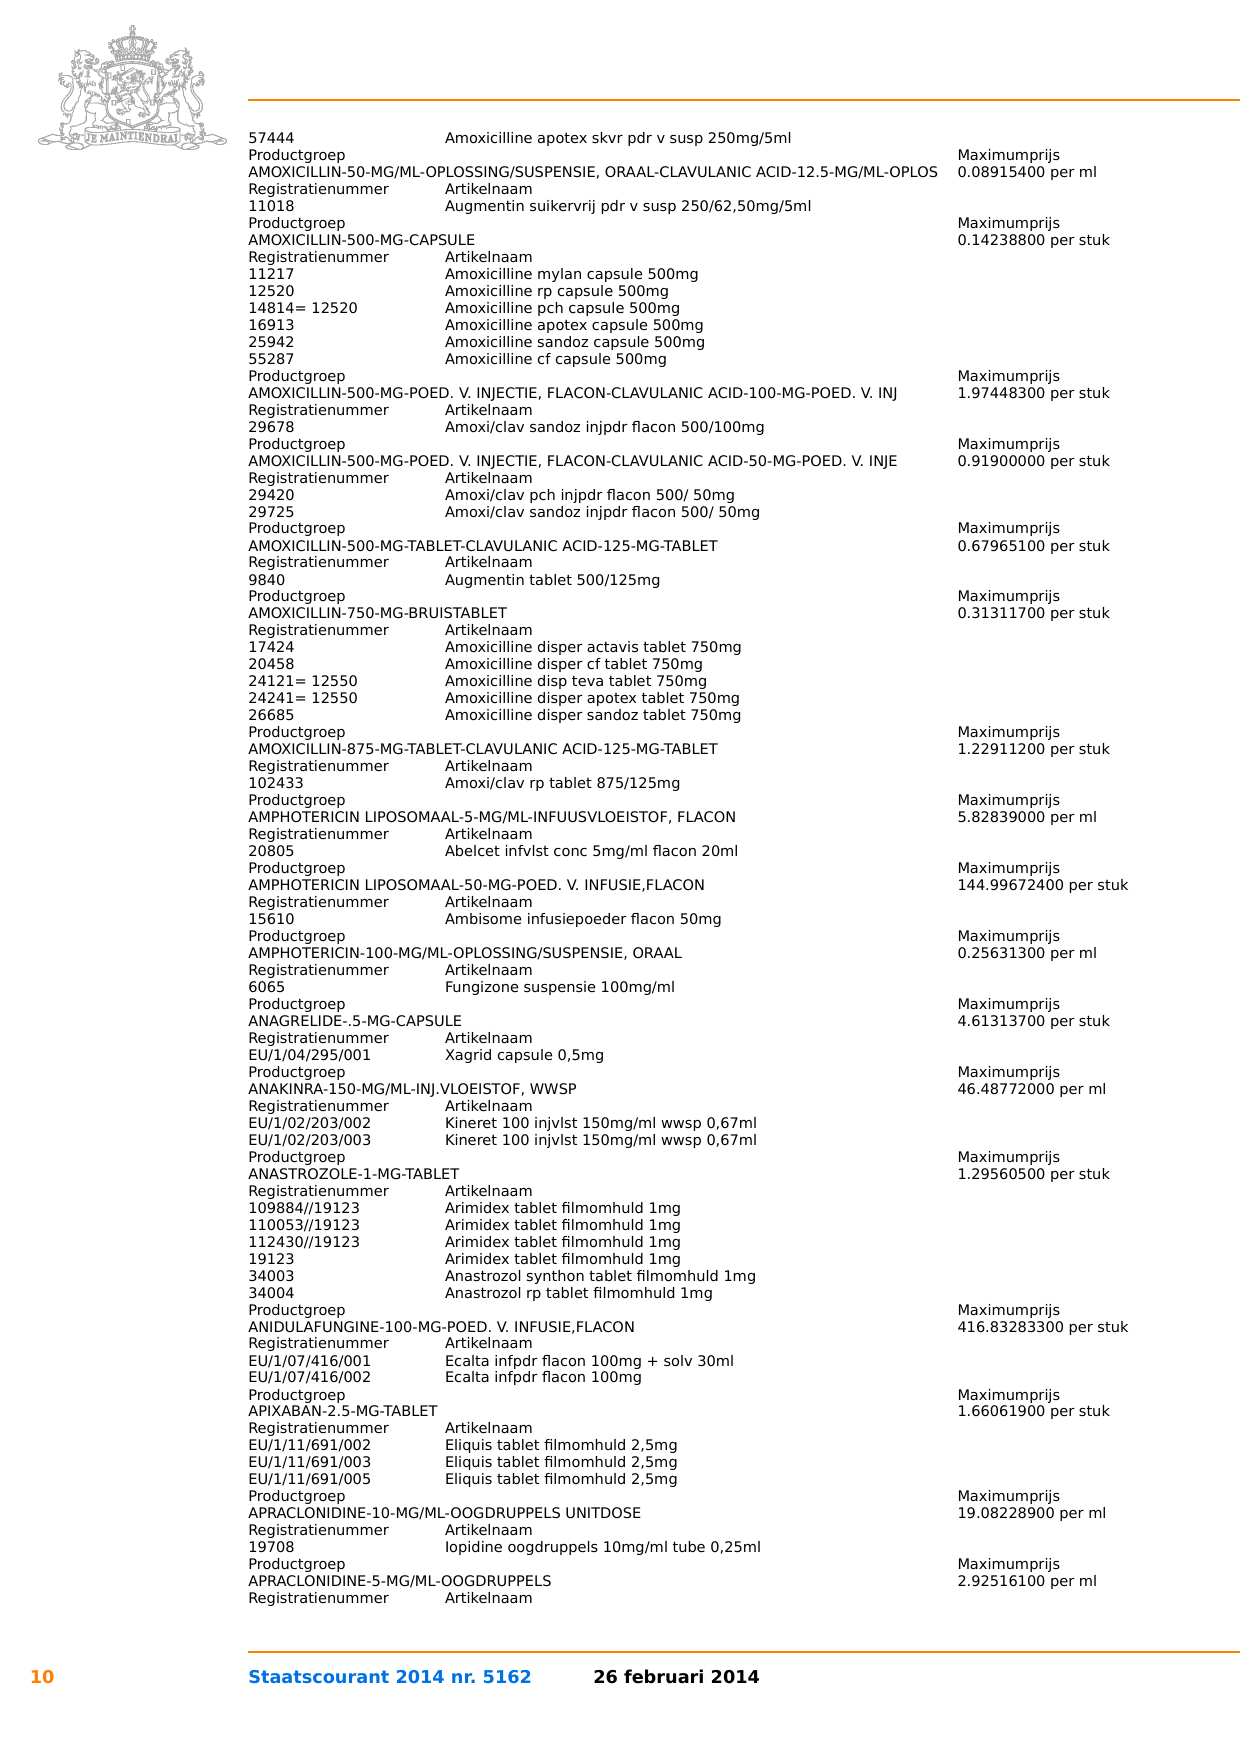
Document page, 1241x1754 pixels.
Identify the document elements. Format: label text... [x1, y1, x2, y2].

table_cell [951, 554, 1163, 571]
table_cell [439, 368, 951, 384]
table_cell Registratienummer [248, 622, 439, 639]
table_cell Productgroep [248, 147, 439, 164]
table_cell Artikelnaam [439, 1030, 951, 1047]
table_cell Maximumprijs [951, 520, 1163, 537]
table_cell 14814= 12520 [248, 300, 439, 317]
table_cell Productgroep [248, 1386, 439, 1403]
table_cell 0.25631300 per ml [951, 945, 1163, 962]
table_cell Registratienummer [248, 1522, 439, 1539]
table_cell [951, 1098, 1163, 1115]
table_cell AMOXICILLIN-500-MG-TABLET-CLAVULANIC ACID-125-MG-TABLET [248, 538, 951, 554]
table_cell [951, 656, 1163, 673]
table_cell Maximumprijs [951, 368, 1163, 384]
table_cell Maximumprijs [951, 996, 1163, 1013]
table_cell Registratienummer [248, 470, 439, 486]
table_cell Productgroep [248, 860, 439, 877]
table_cell Maximumprijs [951, 588, 1163, 605]
table_cell [439, 1488, 951, 1505]
table_cell AMOXICILLIN-750-MG-BRUISTABLET [248, 605, 951, 622]
table_cell Iopidine oogdruppels 10mg/ml tube 0,25ml [439, 1539, 951, 1556]
table_cell EU/1/11/691/003 [248, 1454, 439, 1471]
table_cell 0.08915400 per ml [951, 164, 1163, 181]
table_cell [951, 690, 1163, 707]
table_cell Productgroep [248, 996, 439, 1013]
table_cell Productgroep [248, 1301, 439, 1318]
table_cell 11018 [248, 198, 439, 215]
table_cell [951, 571, 1163, 588]
table_cell 20805 [248, 843, 439, 860]
table_cell Maximumprijs [951, 792, 1163, 809]
table_cell 110053//19123 [248, 1217, 439, 1233]
table_cell 2.92516100 per ml [951, 1573, 1163, 1590]
table_cell 19123 [248, 1251, 439, 1267]
table_cell Artikelnaam [439, 1183, 951, 1199]
table_cell 25942 [248, 334, 439, 351]
table_cell 1.97448300 per stuk [951, 385, 1163, 402]
table_cell 29725 [248, 504, 439, 520]
table_cell ANIDULAFUNGINE-100-MG-POED. V. INFUSIE,FLACON [248, 1319, 951, 1335]
table_cell Registratienummer [248, 249, 439, 266]
table_cell Amoxicilline disper apotex tablet 750mg [439, 690, 951, 707]
table_cell Amoxi/clav sandoz injpdr flacon 500/100mg [439, 419, 951, 436]
table_cell Artikelnaam [439, 1420, 951, 1437]
table_cell [951, 300, 1163, 317]
table_cell [439, 860, 951, 877]
table_cell [951, 283, 1163, 300]
table_cell Productgroep [248, 724, 439, 741]
table_cell Kineret 100 injvlst 150mg/ml wwsp 0,67ml [439, 1115, 951, 1132]
table_cell Productgroep [248, 215, 439, 232]
table_cell 9840 [248, 571, 439, 588]
table_cell 109884//19123 [248, 1200, 439, 1217]
table_cell APIXABAN-2.5-MG-TABLET [248, 1403, 951, 1420]
table_cell 0.67965100 per stuk [951, 538, 1163, 554]
table_cell [951, 1030, 1163, 1047]
table_cell APRACLONIDINE-5-MG/ML-OOGDRUPPELS [248, 1573, 951, 1590]
table_cell 20458 [248, 656, 439, 673]
table_cell Amoxicilline disper actavis tablet 750mg [439, 639, 951, 656]
table_cell Artikelnaam [439, 1098, 951, 1115]
table_cell [951, 181, 1163, 198]
table_cell Maximumprijs [951, 1488, 1163, 1505]
table_cell [951, 249, 1163, 266]
table_cell [439, 520, 951, 537]
table_cell [439, 436, 951, 452]
table_cell [951, 1420, 1163, 1437]
table_cell [951, 1268, 1163, 1284]
table_cell Maximumprijs [951, 147, 1163, 164]
table_cell EU/1/11/691/002 [248, 1437, 439, 1454]
table_cell [951, 351, 1163, 368]
table_cell [951, 673, 1163, 690]
table_cell AMOXICILLIN-50-MG/ML-OPLOSSING/SUSPENSIE, ORAAL-CLAVULANIC ACID-12.5-MG/ML-OPLOS [248, 164, 951, 181]
table_cell Artikelnaam [439, 1522, 951, 1539]
table_cell Productgroep [248, 1149, 439, 1166]
table_cell [439, 1149, 951, 1166]
table_cell Productgroep [248, 368, 439, 384]
table_cell Amoxicilline pch capsule 500mg [439, 300, 951, 317]
table_cell Arimidex tablet filmomhuld 1mg [439, 1200, 951, 1217]
table_cell APRACLONIDINE-10-MG/ML-OOGDRUPPELS UNITDOSE [248, 1505, 951, 1522]
table_cell Registratienummer [248, 826, 439, 843]
table_cell Artikelnaam [439, 894, 951, 911]
table_cell [951, 1353, 1163, 1369]
table_cell 12520 [248, 283, 439, 300]
table_cell [439, 996, 951, 1013]
table_cell Amoxi/clav pch injpdr flacon 500/ 50mg [439, 486, 951, 503]
table_cell ANAGRELIDE-.5-MG-CAPSULE [248, 1013, 951, 1030]
picture [38, 25, 227, 150]
table_cell [951, 1217, 1163, 1233]
table_cell [951, 1590, 1163, 1607]
table_cell 46.48772000 per ml [951, 1081, 1163, 1098]
table_cell Productgroep [248, 1064, 439, 1081]
table_cell [951, 1132, 1163, 1149]
table_cell EU/1/02/203/003 [248, 1132, 439, 1149]
table_cell Maximumprijs [951, 1556, 1163, 1573]
table_cell Maximumprijs [951, 1064, 1163, 1081]
table_cell [951, 1335, 1163, 1352]
table_cell Anastrozol synthon tablet filmomhuld 1mg [439, 1268, 951, 1284]
table_cell Productgroep [248, 520, 439, 537]
table_cell [951, 504, 1163, 520]
table_cell Productgroep [248, 792, 439, 809]
table_cell [951, 758, 1163, 775]
table_cell Registratienummer [248, 962, 439, 979]
table_cell ANASTROZOLE-1-MG-TABLET [248, 1166, 951, 1183]
table_cell Productgroep [248, 928, 439, 945]
table_cell [951, 1454, 1163, 1471]
table_cell Maximumprijs [951, 860, 1163, 877]
table_cell Registratienummer [248, 554, 439, 571]
table_cell Productgroep [248, 1556, 439, 1573]
table_cell AMOXICILLIN-500-MG-POED. V. INJECTIE, FLACON-CLAVULANIC ACID-100-MG-POED. V. INJ [248, 385, 951, 402]
table_cell Amoxicilline cf capsule 500mg [439, 351, 951, 368]
table_cell [951, 1471, 1163, 1488]
table_cell Kineret 100 injvlst 150mg/ml wwsp 0,67ml [439, 1132, 951, 1149]
table_cell [951, 1047, 1163, 1064]
table_cell Maximumprijs [951, 724, 1163, 741]
table_cell [439, 792, 951, 809]
table_cell 17424 [248, 639, 439, 656]
table_cell Artikelnaam [439, 962, 951, 979]
table_cell 11217 [248, 266, 439, 283]
table_cell [951, 1251, 1163, 1267]
table_cell 15610 [248, 911, 439, 928]
table_cell Arimidex tablet filmomhuld 1mg [439, 1251, 951, 1267]
table_cell Arimidex tablet filmomhuld 1mg [439, 1234, 951, 1251]
table_cell [951, 843, 1163, 860]
table_cell [951, 198, 1163, 215]
table_cell Amoxicilline disper sandoz tablet 750mg [439, 707, 951, 724]
table_cell Eliquis tablet filmomhuld 2,5mg [439, 1471, 951, 1488]
table_cell Registratienummer [248, 1335, 439, 1352]
table_cell [439, 1386, 951, 1403]
table_cell 0.14238800 per stuk [951, 232, 1163, 249]
table_cell Amoxicilline mylan capsule 500mg [439, 266, 951, 283]
table_cell Artikelnaam [439, 554, 951, 571]
table_cell Fungizone suspensie 100mg/ml [439, 979, 951, 996]
table_cell 19708 [248, 1539, 439, 1556]
table_cell Registratienummer [248, 1098, 439, 1115]
table_cell [439, 588, 951, 605]
table_cell Maximumprijs [951, 1386, 1163, 1403]
table_cell [951, 1437, 1163, 1454]
table_cell Augmentin suikervrij pdr v susp 250/62,50mg/5ml [439, 198, 951, 215]
table_cell [951, 1183, 1163, 1199]
table_cell 24121= 12550 [248, 673, 439, 690]
table_cell Registratienummer [248, 181, 439, 198]
table_cell 1.29560500 per stuk [951, 1166, 1163, 1183]
table_cell Xagrid capsule 0,5mg [439, 1047, 951, 1064]
table_cell EU/1/07/416/002 [248, 1369, 439, 1386]
table_cell [951, 826, 1163, 843]
table_cell Maximumprijs [951, 1301, 1163, 1318]
table_cell Anastrozol rp tablet filmomhuld 1mg [439, 1285, 951, 1301]
table_cell [951, 1285, 1163, 1301]
table_cell AMPHOTERICIN LIPOSOMAAL-50-MG-POED. V. INFUSIE,FLACON [248, 877, 951, 894]
table_cell Registratienummer [248, 1030, 439, 1047]
table_cell [951, 1522, 1163, 1539]
table_cell Registratienummer [248, 1420, 439, 1437]
table_cell [951, 266, 1163, 283]
table_cell [951, 1115, 1163, 1132]
table_cell Registratienummer [248, 758, 439, 775]
table_cell Artikelnaam [439, 181, 951, 198]
table_cell Maximumprijs [951, 928, 1163, 945]
table_cell Ecalta infpdr flacon 100mg + solv 30ml [439, 1353, 951, 1369]
table_cell 55287 [248, 351, 439, 368]
table_cell [951, 707, 1163, 724]
table_cell [951, 470, 1163, 486]
table_cell Registratienummer [248, 1183, 439, 1199]
table_cell Amoxicilline apotex skvr pdr v susp 250mg/5ml [439, 130, 951, 147]
table_cell [951, 1200, 1163, 1217]
table_cell 4.61313700 per stuk [951, 1013, 1163, 1030]
table_cell Maximumprijs [951, 436, 1163, 452]
table_cell 29420 [248, 486, 439, 503]
table_cell AMPHOTERICIN-100-MG/ML-OPLOSSING/SUSPENSIE, ORAAL [248, 945, 951, 962]
table_cell 24241= 12550 [248, 690, 439, 707]
table_cell Productgroep [248, 588, 439, 605]
table_cell 0.31311700 per stuk [951, 605, 1163, 622]
table_cell [951, 911, 1163, 928]
table_cell 112430//19123 [248, 1234, 439, 1251]
table_cell [951, 402, 1163, 418]
table_cell 1.66061900 per stuk [951, 1403, 1163, 1420]
table_cell Eliquis tablet filmomhuld 2,5mg [439, 1437, 951, 1454]
table_cell [951, 775, 1163, 792]
table_cell Augmentin tablet 500/125mg [439, 571, 951, 588]
table_cell Ambisome infusiepoeder flacon 50mg [439, 911, 951, 928]
table_cell [439, 928, 951, 945]
table_cell Artikelnaam [439, 470, 951, 486]
table_cell Abelcet infvlst conc 5mg/ml flacon 20ml [439, 843, 951, 860]
table_cell 6065 [248, 979, 439, 996]
table_cell [439, 147, 951, 164]
table_cell 16913 [248, 317, 439, 334]
table_cell [951, 130, 1163, 147]
table_cell Eliquis tablet filmomhuld 2,5mg [439, 1454, 951, 1471]
table_cell Amoxicilline disp teva tablet 750mg [439, 673, 951, 690]
table_cell [951, 622, 1163, 639]
table_cell 102433 [248, 775, 439, 792]
table_cell [439, 1556, 951, 1573]
table_cell 5.82839000 per ml [951, 809, 1163, 826]
table_cell Ecalta infpdr flacon 100mg [439, 1369, 951, 1386]
table_cell Artikelnaam [439, 758, 951, 775]
table_cell [439, 1064, 951, 1081]
table_cell Artikelnaam [439, 1590, 951, 1607]
table_cell Artikelnaam [439, 402, 951, 418]
table_cell EU/1/02/203/002 [248, 1115, 439, 1132]
table_cell Amoxicilline sandoz capsule 500mg [439, 334, 951, 351]
table_cell Artikelnaam [439, 249, 951, 266]
table_cell [951, 639, 1163, 656]
table_cell [951, 979, 1163, 996]
table_cell [951, 1369, 1163, 1386]
table_cell 29678 [248, 419, 439, 436]
table_cell [439, 724, 951, 741]
table_cell 144.99672400 per stuk [951, 877, 1163, 894]
table_cell 26685 [248, 707, 439, 724]
table_cell [951, 1539, 1163, 1556]
table_cell Amoxi/clav sandoz injpdr flacon 500/ 50mg [439, 504, 951, 520]
table_cell Registratienummer [248, 1590, 439, 1607]
table_cell 19.08228900 per ml [951, 1505, 1163, 1522]
table_cell Maximumprijs [951, 215, 1163, 232]
table_cell ANAKINRA-150-MG/ML-INJ.VLOEISTOF, WWSP [248, 1081, 951, 1098]
table_cell AMOXICILLIN-500-MG-CAPSULE [248, 232, 951, 249]
table_cell Artikelnaam [439, 826, 951, 843]
table_cell [439, 215, 951, 232]
table_cell Amoxicilline disper cf tablet 750mg [439, 656, 951, 673]
table_cell Artikelnaam [439, 622, 951, 639]
table_cell Maximumprijs [951, 1149, 1163, 1166]
table_cell AMPHOTERICIN LIPOSOMAAL-5-MG/ML-INFUUSVLOEISTOF, FLACON [248, 809, 951, 826]
table_cell Artikelnaam [439, 1335, 951, 1352]
table_cell Registratienummer [248, 894, 439, 911]
table_cell Productgroep [248, 436, 439, 452]
table_cell 0.91900000 per stuk [951, 453, 1163, 469]
table_cell 34003 [248, 1268, 439, 1284]
table_cell Amoxi/clav rp tablet 875/125mg [439, 775, 951, 792]
table_cell [951, 334, 1163, 351]
table_cell 1.22911200 per stuk [951, 741, 1163, 758]
table_cell EU/1/11/691/005 [248, 1471, 439, 1488]
table_cell [951, 962, 1163, 979]
table_cell 416.83283300 per stuk [951, 1319, 1163, 1335]
table_cell Arimidex tablet filmomhuld 1mg [439, 1217, 951, 1233]
table_cell Registratienummer [248, 402, 439, 418]
table_cell AMOXICILLIN-500-MG-POED. V. INJECTIE, FLACON-CLAVULANIC ACID-50-MG-POED. V. INJE [248, 453, 951, 469]
table_cell EU/1/04/295/001 [248, 1047, 439, 1064]
table_cell [951, 486, 1163, 503]
table_cell [951, 1234, 1163, 1251]
table_cell AMOXICILLIN-875-MG-TABLET-CLAVULANIC ACID-125-MG-TABLET [248, 741, 951, 758]
table_cell Productgroep [248, 1488, 439, 1505]
table_cell Amoxicilline rp capsule 500mg [439, 283, 951, 300]
table_cell 34004 [248, 1285, 439, 1301]
table_cell 57444 [248, 130, 439, 147]
table_cell [951, 317, 1163, 334]
table_cell [951, 894, 1163, 911]
table_cell [951, 419, 1163, 436]
table_cell EU/1/07/416/001 [248, 1353, 439, 1369]
table_cell Amoxicilline apotex capsule 500mg [439, 317, 951, 334]
table_cell [439, 1301, 951, 1318]
